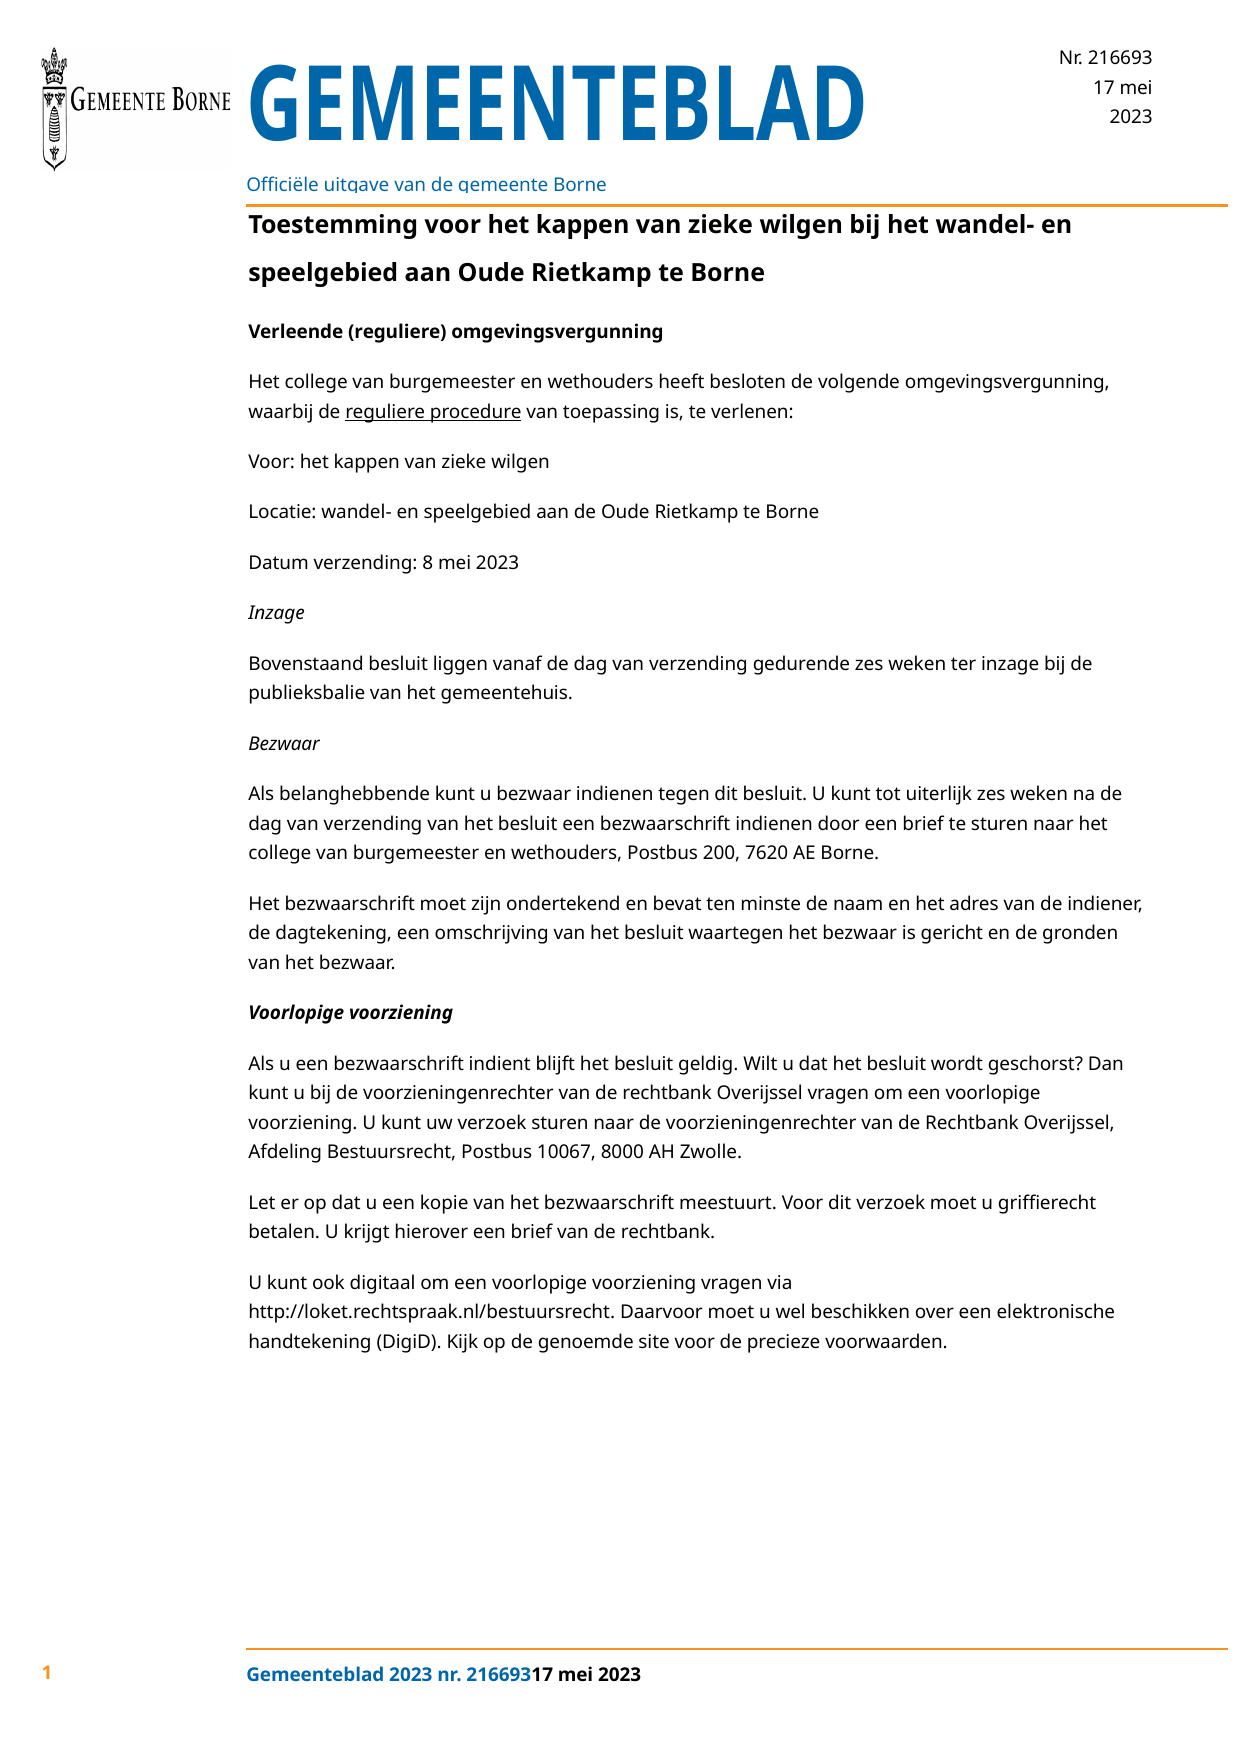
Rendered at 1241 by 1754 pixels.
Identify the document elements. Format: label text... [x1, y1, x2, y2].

text Voor: het kappen van zieke wilgen [248, 448, 1152, 474]
text U kunt ook digitaal om een voorlopige voorziening vragen via http://loket.rechtspraak.nl/bestuursrecht. Daarvoor moet u wel beschikken over een elektronische handtekening (DigiD). Kijk op de genoemde site voor de precieze voorwaarden. [248, 1269, 1152, 1354]
text Als u een bezwaarschrift indient blijft het besluit geldig. Wilt u dat het besluit wordt geschorst? Dan kunt u bij de voorzieningenrechter van de rechtbank Overijssel vragen om een voorlopige voorziening. U kunt uw verzoek sturen naar de voorzieningenrechter van de Rechtbank Overijssel, Afdeling Bestuursrecht, Postbus 10067, 8000 AH Zwolle. [248, 1050, 1152, 1164]
text Als belanghebbende kunt u bezwaar indienen tegen dit besluit. U kunt tot uiterlijk zes weken na de dag van verzending van het besluit een bezwaarschrift indienen door een brief te sturen naar het college van burgemeester en wethouders, Postbus 200, 7620 AE Borne. [248, 780, 1152, 865]
text Locatie: wandel- en speelgebied aan de Oude Rietkamp te Borne [248, 499, 1152, 524]
text Toestemming voor het kappen van zieke wilgen bij het wandel- en speelgebied aan Oude Rietkamp te Borne [248, 207, 1152, 288]
text Bovenstaand besluit liggen vanaf de dag van verzending gedurende zes weken ter inzage bij de publieksbalie van het gemeentehuis. [248, 650, 1152, 705]
text Inzage [248, 599, 1152, 625]
text Het bezwaarschrift moet zijn ondertekend en bevat ten minste de naam en het adres van de indiener, de dagtekening, een omschrijving van het besluit waartegen het bezwaar is gericht en de gronden van het bezwaar. [248, 890, 1152, 975]
picture [41, 47, 231, 172]
text Datum verzending: 8 mei 2023 [248, 549, 1152, 575]
text Bezwaar [248, 730, 1152, 756]
text Let er op dat u een kopie van het bezwaarschrift meestuurt. Voor dit verzoek moet u griffierecht betalen. U krijgt hierover een brief van de rechtbank. [248, 1189, 1152, 1244]
text Voorlopige voorziening [248, 999, 1152, 1025]
text Het college van burgemeester en wethouders heeft besloten de volgende omgevingsvergunning, waarbij de reguliere procedure van toepassing is, te verlenen: [248, 368, 1152, 424]
text Verleende (reguliere) omgevingsvergunning [248, 318, 1152, 344]
